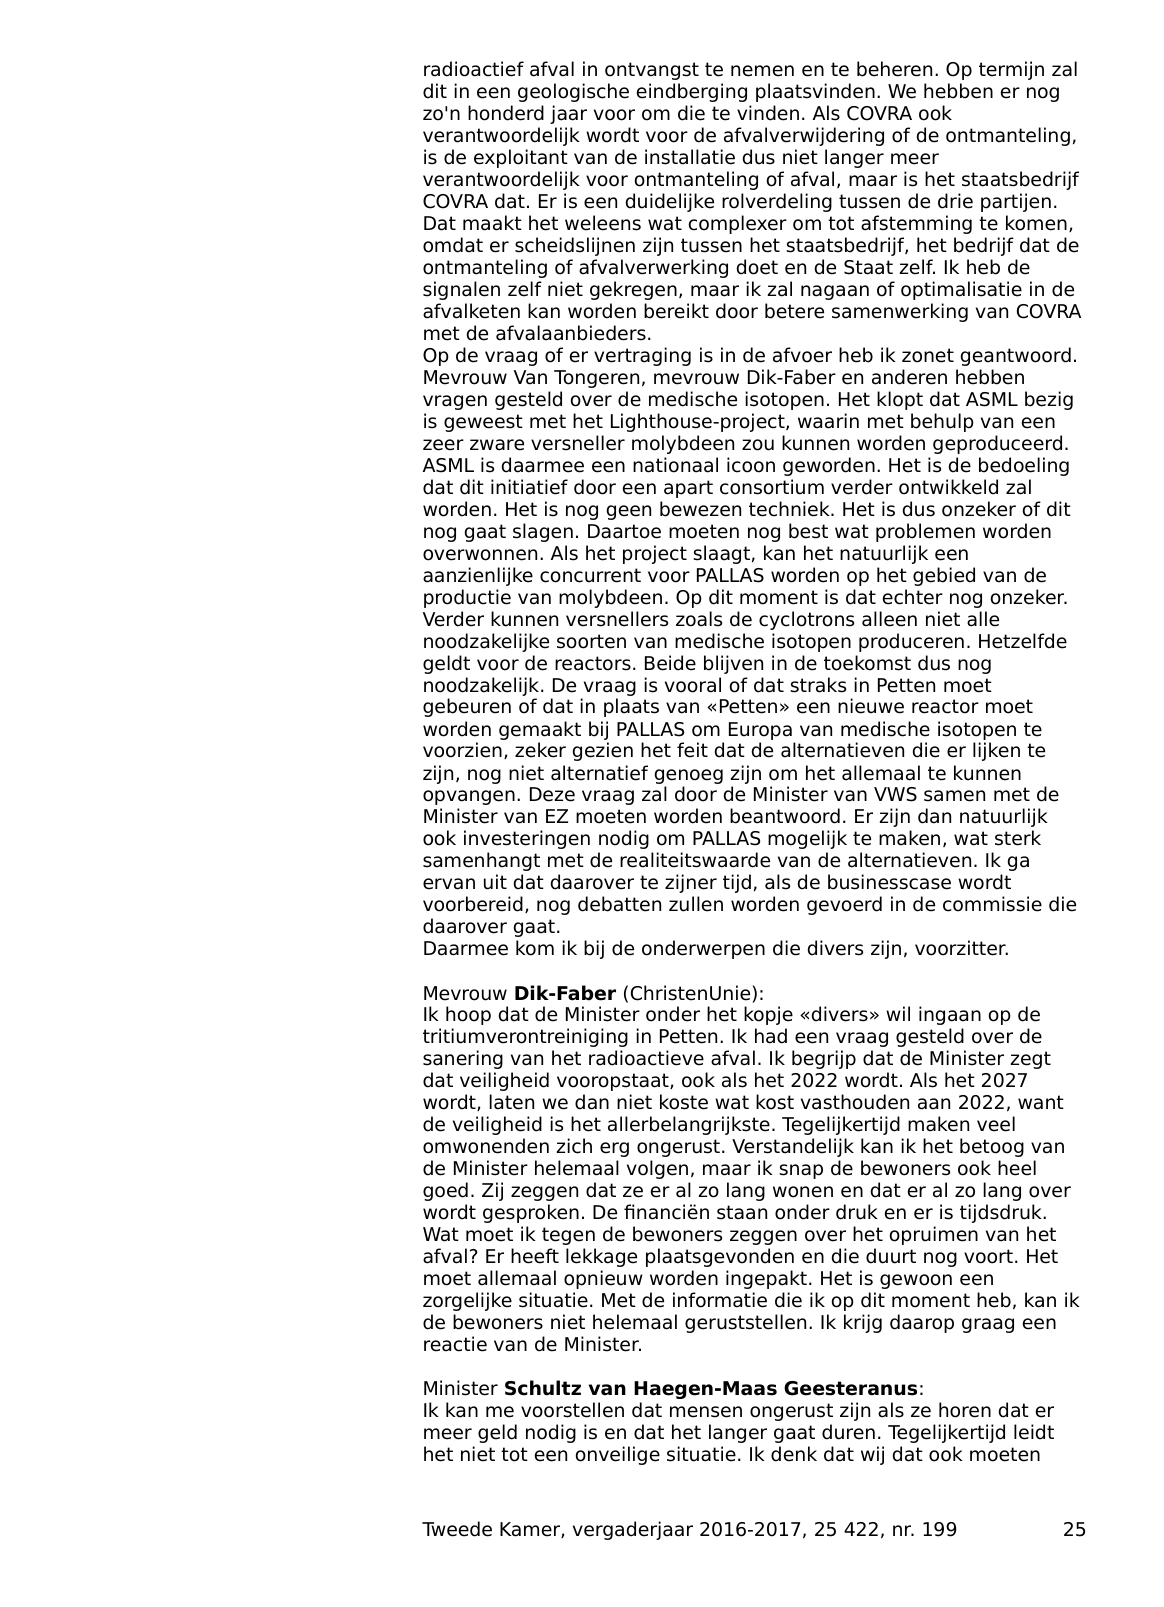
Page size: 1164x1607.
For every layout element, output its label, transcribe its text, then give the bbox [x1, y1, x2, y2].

text radioactief afval in ontvangst te nemen en te beheren. Op termijn zal dit in een geologische eindberging plaatsvinden. We hebben er nog zo'n honderd jaar voor om die te vinden. Als COVRA ook verantwoordelijk wordt voor de afvalverwijdering of de ontmanteling, is de exploitant van de installatie dus niet langer meer verantwoordelijk voor ontmanteling of afval, maar is het staatsbedrijf COVRA dat. Er is een duidelijke rolverdeling tussen de drie partijen. Dat maakt het weleens wat complexer om tot afstemming te komen, omdat er scheidslijnen zijn tussen het staatsbedrijf, het bedrijf dat de ontmanteling of afvalverwerking doet en de Staat zelf. Ik heb de signalen zelf niet gekregen, maar ik zal nagaan of optimalisatie in de afvalketen kan worden bereikt door betere samenwerking van COVRA met de afvalaanbieders. [422, 59, 1087, 345]
text Ik hoop dat de Minister onder het kopje «divers» wil ingaan op de tritiumverontreiniging in Petten. Ik had een vraag gesteld over de sanering van het radioactieve afval. Ik begrijp dat de Minister zegt dat veiligheid vooropstaat, ook als het 2022 wordt. Als het 2027 wordt, laten we dan niet koste wat kost vasthouden aan 2022, want de veiligheid is het allerbelangrijkste. Tegelijkertijd maken veel omwonenden zich erg ongerust. Verstandelijk kan ik het betoog van de Minister helemaal volgen, maar ik snap de bewoners ook heel goed. Zij zeggen dat ze er al zo lang wonen en dat er al zo lang over wordt gesproken. De financiën staan onder druk en er is tijdsdruk. Wat moet ik tegen de bewoners zeggen over het opruimen van het afval? Er heeft lekkage plaatsgevonden en die duurt nog voort. Het moet allemaal opnieuw worden ingepakt. Het is gewoon een zorgelijke situatie. Met de informatie die ik op dit moment heb, kan ik de bewoners niet helemaal geruststellen. Ik krijg daarop graag een reactie van de Minister. [422, 1004, 1087, 1356]
text Mevrouw Van Tongeren, mevrouw Dik-Faber en anderen hebben vragen gesteld over de medische isotopen. Het klopt dat ASML bezig is geweest met het Lighthouse-project, waarin met behulp van een zeer zware versneller molybdeen zou kunnen worden geproduceerd. ASML is daarmee een nationaal icoon geworden. Het is de bedoeling dat dit initiatief door een apart consortium verder ontwikkeld zal worden. Het is nog geen bewezen techniek. Het is dus onzeker of dit nog gaat slagen. Daartoe moeten nog best wat problemen worden overwonnen. Als het project slaagt, kan het natuurlijk een aanzienlijke concurrent voor PALLAS worden op het gebied van de productie van molybdeen. Op dit moment is dat echter nog onzeker. Verder kunnen versnellers zoals de cyclotrons alleen niet alle noodzakelijke soorten van medische isotopen produceren. Hetzelfde geldt voor de reactors. Beide blijven in de toekomst dus nog noodzakelijk. De vraag is vooral of dat straks in Petten moet gebeuren of dat in plaats van «Petten» een nieuwe reactor moet worden gemaakt bij PALLAS om Europa van medische isotopen te voorzien, zeker gezien het feit dat de alternatieven die er lijken te zijn, nog niet alternatief genoeg zijn om het allemaal te kunnen opvangen. Deze vraag zal door de Minister van VWS samen met de Minister van EZ moeten worden beantwoord. Er zijn dan natuurlijk ook investeringen nodig om PALLAS mogelijk te maken, wat sterk samenhangt met de realiteitswaarde van de alternatieven. Ik ga ervan uit dat daarover te zijner tijd, als de businesscase wordt voorbereid, nog debatten zullen worden gevoerd in de commissie die daarover gaat. [422, 367, 1087, 938]
text Op de vraag of er vertraging is in de afvoer heb ik zonet geantwoord. [422, 345, 1087, 367]
text Ik kan me voorstellen dat mensen ongerust zijn als ze horen dat er meer geld nodig is en dat het langer gaat duren. Tegelijkertijd leidt het niet tot een onveilige situatie. Ik denk dat wij dat ook moeten [422, 1400, 1087, 1466]
text Minister Schultz van Haegen-Maas Geesteranus: [422, 1378, 1087, 1400]
text Mevrouw Dik-Faber (ChristenUnie): [422, 982, 1087, 1004]
text Daarmee kom ik bij de onderwerpen die divers zijn, voorzitter. [422, 938, 1087, 960]
